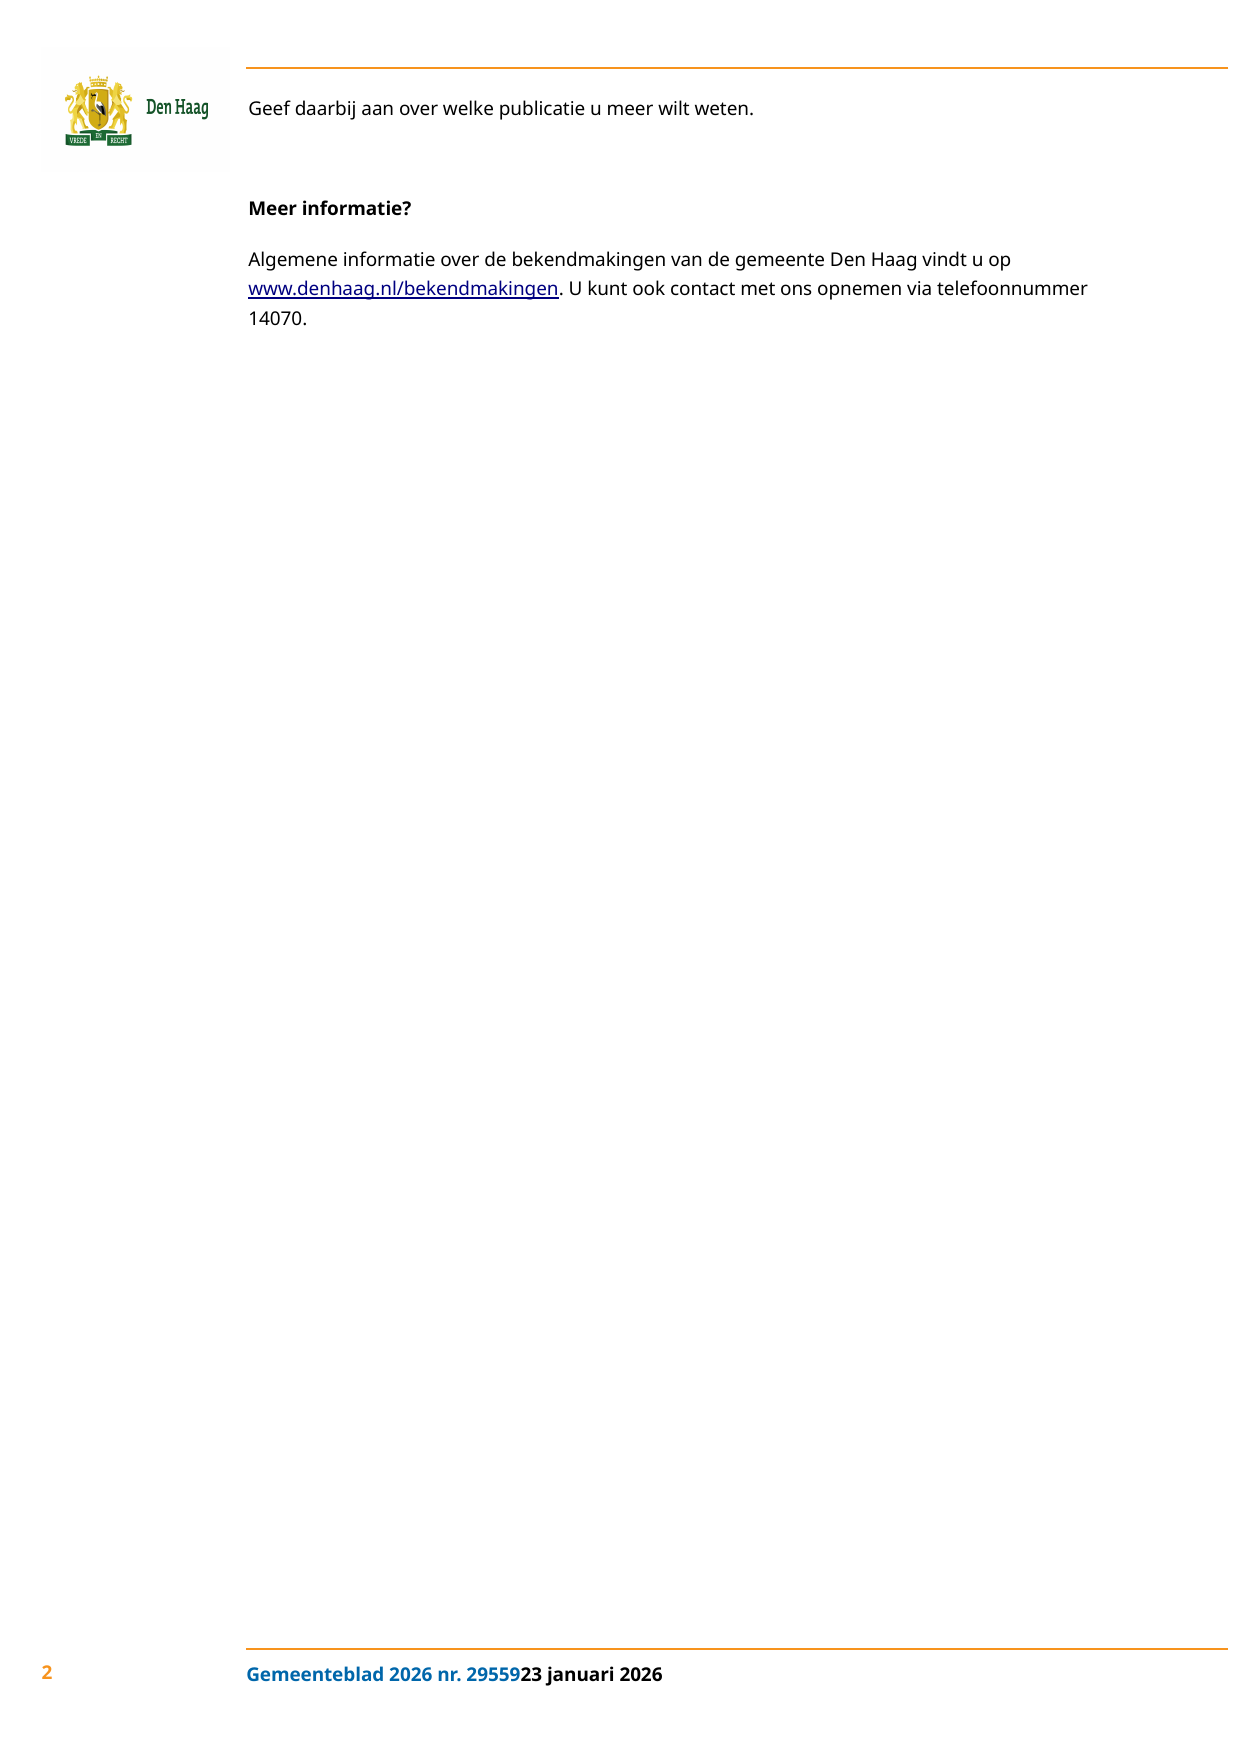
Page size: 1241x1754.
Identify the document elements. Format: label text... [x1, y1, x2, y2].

text Meer informatie? [248, 196, 1152, 221]
text Geef daarbij aan over welke publicatie u meer wilt weten. [248, 95, 1152, 121]
text Algemene informatie over de bekendmakingen van de gemeente Den Haag vindt u op www.denhaag.nl/bekendmakingen. U kunt ook contact met ons opnemen via telefoonnummer 14070. [248, 246, 1152, 331]
picture [41, 47, 231, 172]
